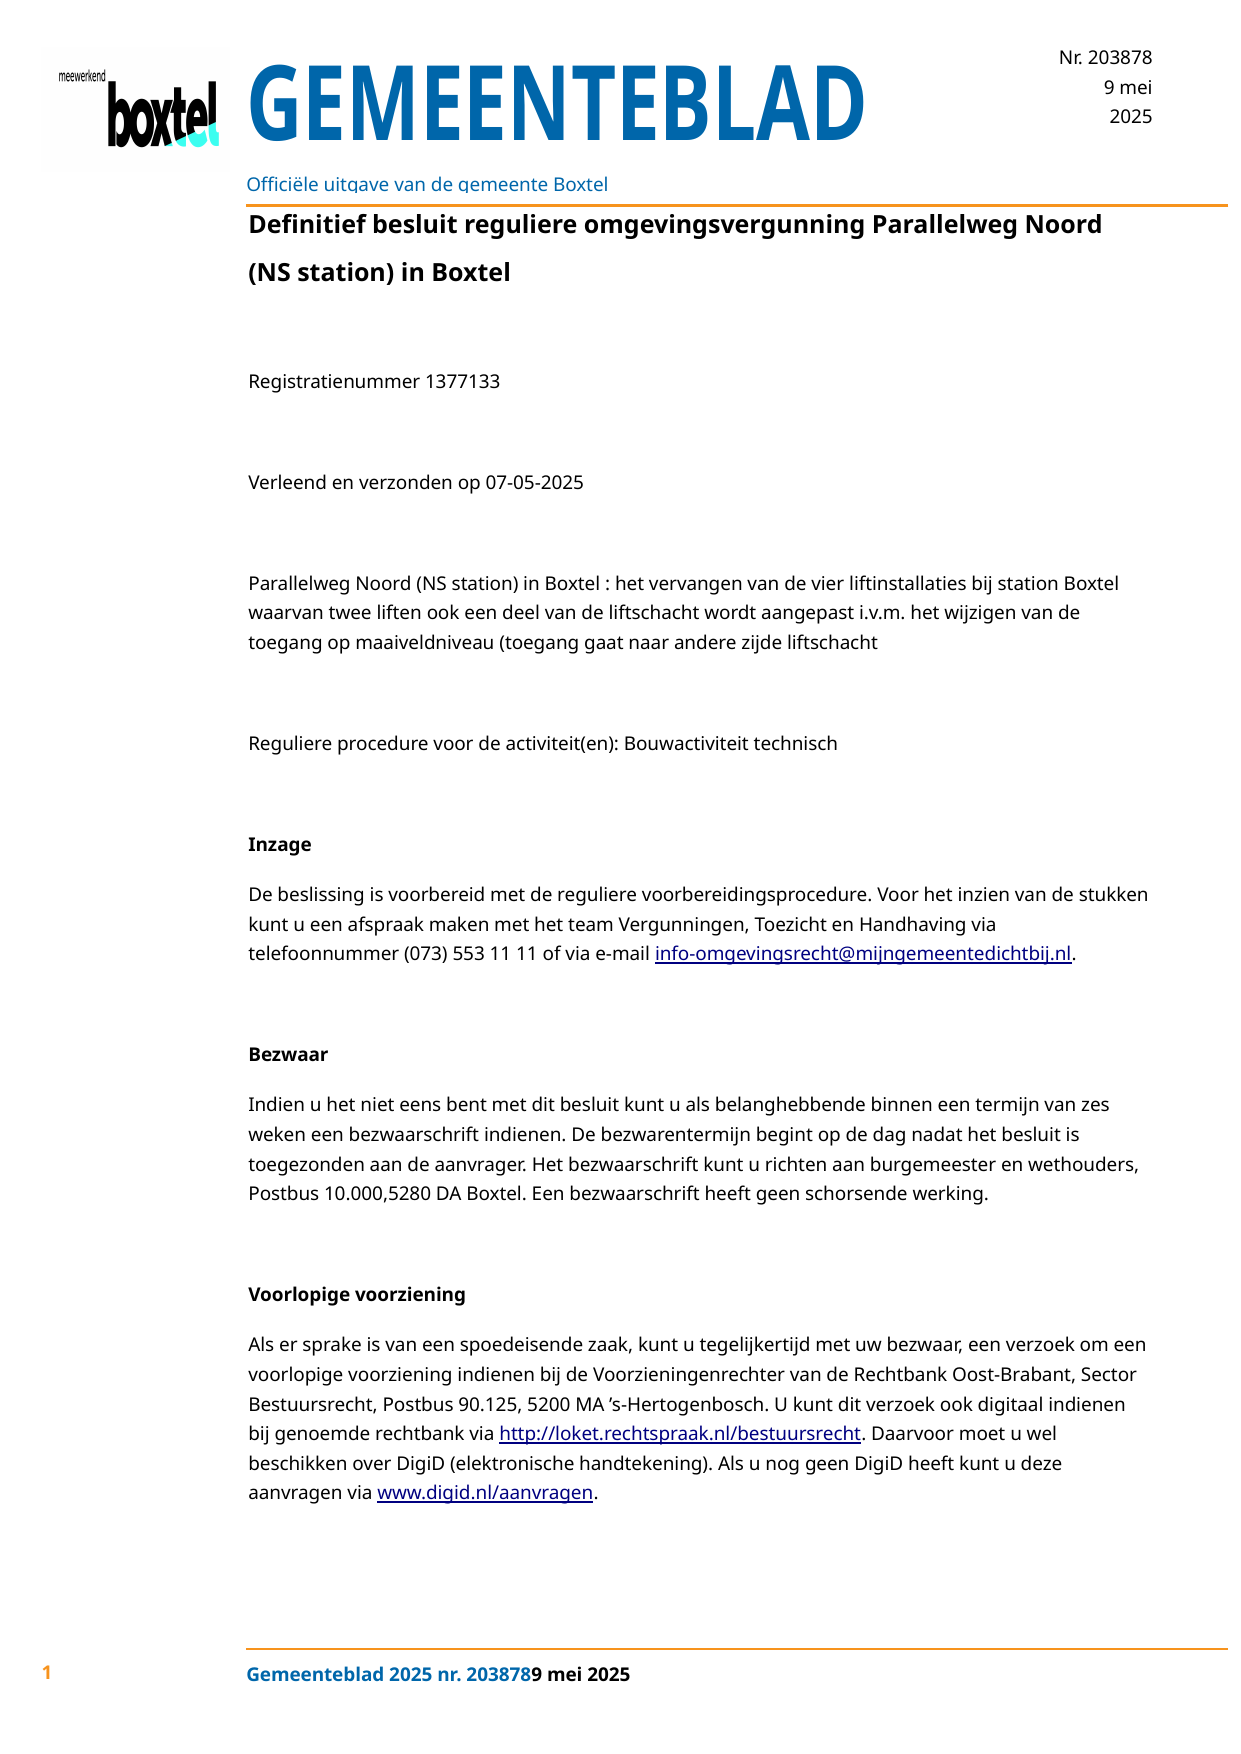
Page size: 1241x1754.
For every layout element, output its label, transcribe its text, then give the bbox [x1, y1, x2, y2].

text Bezwaar [248, 1041, 1152, 1067]
text Definitief besluit reguliere omgevingsvergunning Parallelweg Noord (NS station) in Boxtel [248, 207, 1152, 288]
text Reguliere procedure voor de activiteit(en): Bouwactiviteit technisch [248, 730, 1152, 756]
text Voorlopige voorziening [248, 1281, 1152, 1307]
text Indien u het niet eens bent met dit besluit kunt u als belanghebbende binnen een termijn van zes weken een bezwaarschrift indienen. De bezwarentermijn begint op de dag nadat het besluit is toegezonden aan de aanvrager. Het bezwaarschrift kunt u richten aan burgemeester en wethouders, Postbus 10.000,5280 DA Boxtel. Een bezwaarschrift heeft geen schorsende werking. [248, 1092, 1152, 1206]
text Registratienummer 1377133 [248, 368, 1152, 394]
picture [41, 47, 231, 172]
text Inzage [248, 831, 1152, 857]
text Parallelweg Noord (NS station) in Boxtel : het vervangen van de vier liftinstallaties bij station Boxtel waarvan twee liften ook een deel van de liftschacht wordt aangepast i.v.m. het wijzigen van de toegang op maaiveldniveau (toegang gaat naar andere zijde liftschacht [248, 570, 1152, 655]
text Verleend en verzonden op 07-05-2025 [248, 469, 1152, 495]
text De beslissing is voorbereid met de reguliere voorbereidingsprocedure. Voor het inzien van de stukken kunt u een afspraak maken met het team Vergunningen, Toezicht en Handhaving via telefoonnummer (073) 553 11 11 of via e-mail info-omgevingsrecht@mijngemeentedichtbij.nl. [248, 881, 1152, 966]
text Als er sprake is van een spoedeisende zaak, kunt u tegelijkertijd met uw bezwaar, een verzoek om een voorlopige voorziening indienen bij de Voorzieningenrechter van de Rechtbank Oost-Brabant, Sector Bestuursrecht, Postbus 90.125, 5200 MA ’s-Hertogenbosch. U kunt dit verzoek ook digitaal indienen bij genoemde rechtbank via http://loket.rechtspraak.nl/bestuursrecht. Daarvoor moet u wel beschikken over DigiD (elektronische handtekening). Als u nog geen DigiD heeft kunt u deze aanvragen via www.digid.nl/aanvragen. [248, 1332, 1152, 1505]
